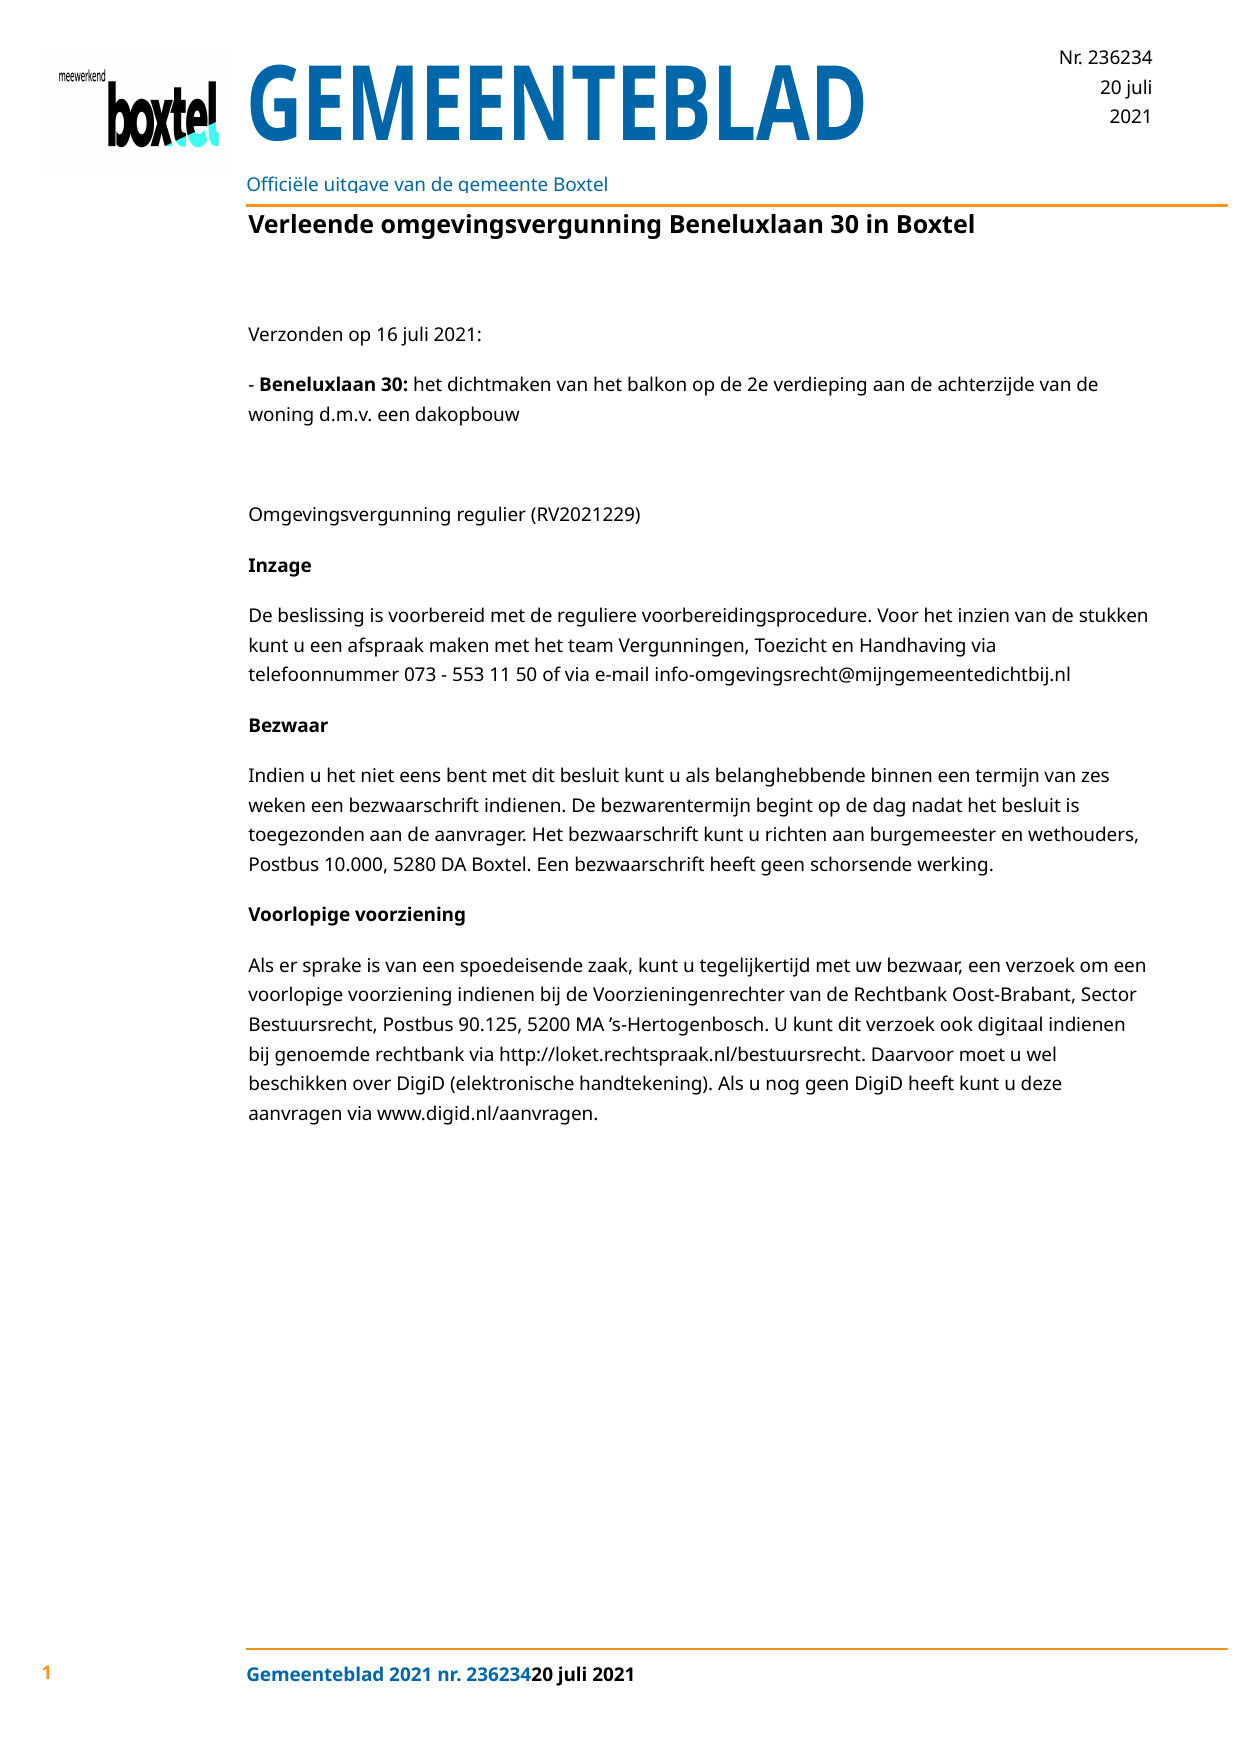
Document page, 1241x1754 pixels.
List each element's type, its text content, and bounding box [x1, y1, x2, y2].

text Verleende omgevingsvergunning Beneluxlaan 30 in Boxtel [248, 207, 1152, 241]
text Als er sprake is van een spoedeisende zaak, kunt u tegelijkertijd met uw bezwaar, een verzoek om een voorlopige voorziening indienen bij de Voorzieningenrechter van de Rechtbank Oost-Brabant, Sector Bestuursrecht, Postbus 90.125, 5200 MA ’s-Hertogenbosch. U kunt dit verzoek ook digitaal indienen bij genoemde rechtbank via http://loket.rechtspraak.nl/bestuursrecht. Daarvoor moet u wel beschikken over DigiD (elektronische handtekening). Als u nog geen DigiD heeft kunt u deze aanvragen via www.digid.nl/aanvragen. [248, 952, 1152, 1126]
text Voorlopige voorziening [248, 902, 1152, 927]
picture [41, 47, 231, 172]
text Indien u het niet eens bent met dit besluit kunt u als belanghebbende binnen een termijn van zes weken een bezwaarschrift indienen. De bezwarentermijn begint op de dag nadat het besluit is toegezonden aan de aanvrager. Het bezwaarschrift kunt u richten aan burgemeester en wethouders, Postbus 10.000, 5280 DA Boxtel. Een bezwaarschrift heeft geen schorsende werking. [248, 762, 1152, 877]
text - Beneluxlaan 30: het dichtmaken van het balkon op de 2e verdieping aan de achterzijde van de woning d.m.v. een dakopbouw [248, 371, 1152, 426]
text De beslissing is voorbereid met de reguliere voorbereidingsprocedure. Voor het inzien van de stukken kunt u een afspraak maken met het team Vergunningen, Toezicht en Handhaving via telefoonnummer 073 - 553 11 50 of via e-mail info-omgevingsrecht@mijngemeentedichtbij.nl [248, 602, 1152, 687]
text Bezwaar [248, 712, 1152, 738]
text Omgevingsvergunning regulier (RV2021229) [248, 502, 1152, 527]
text Verzonden op 16 juli 2021: [248, 321, 1152, 346]
text Inzage [248, 552, 1152, 578]
